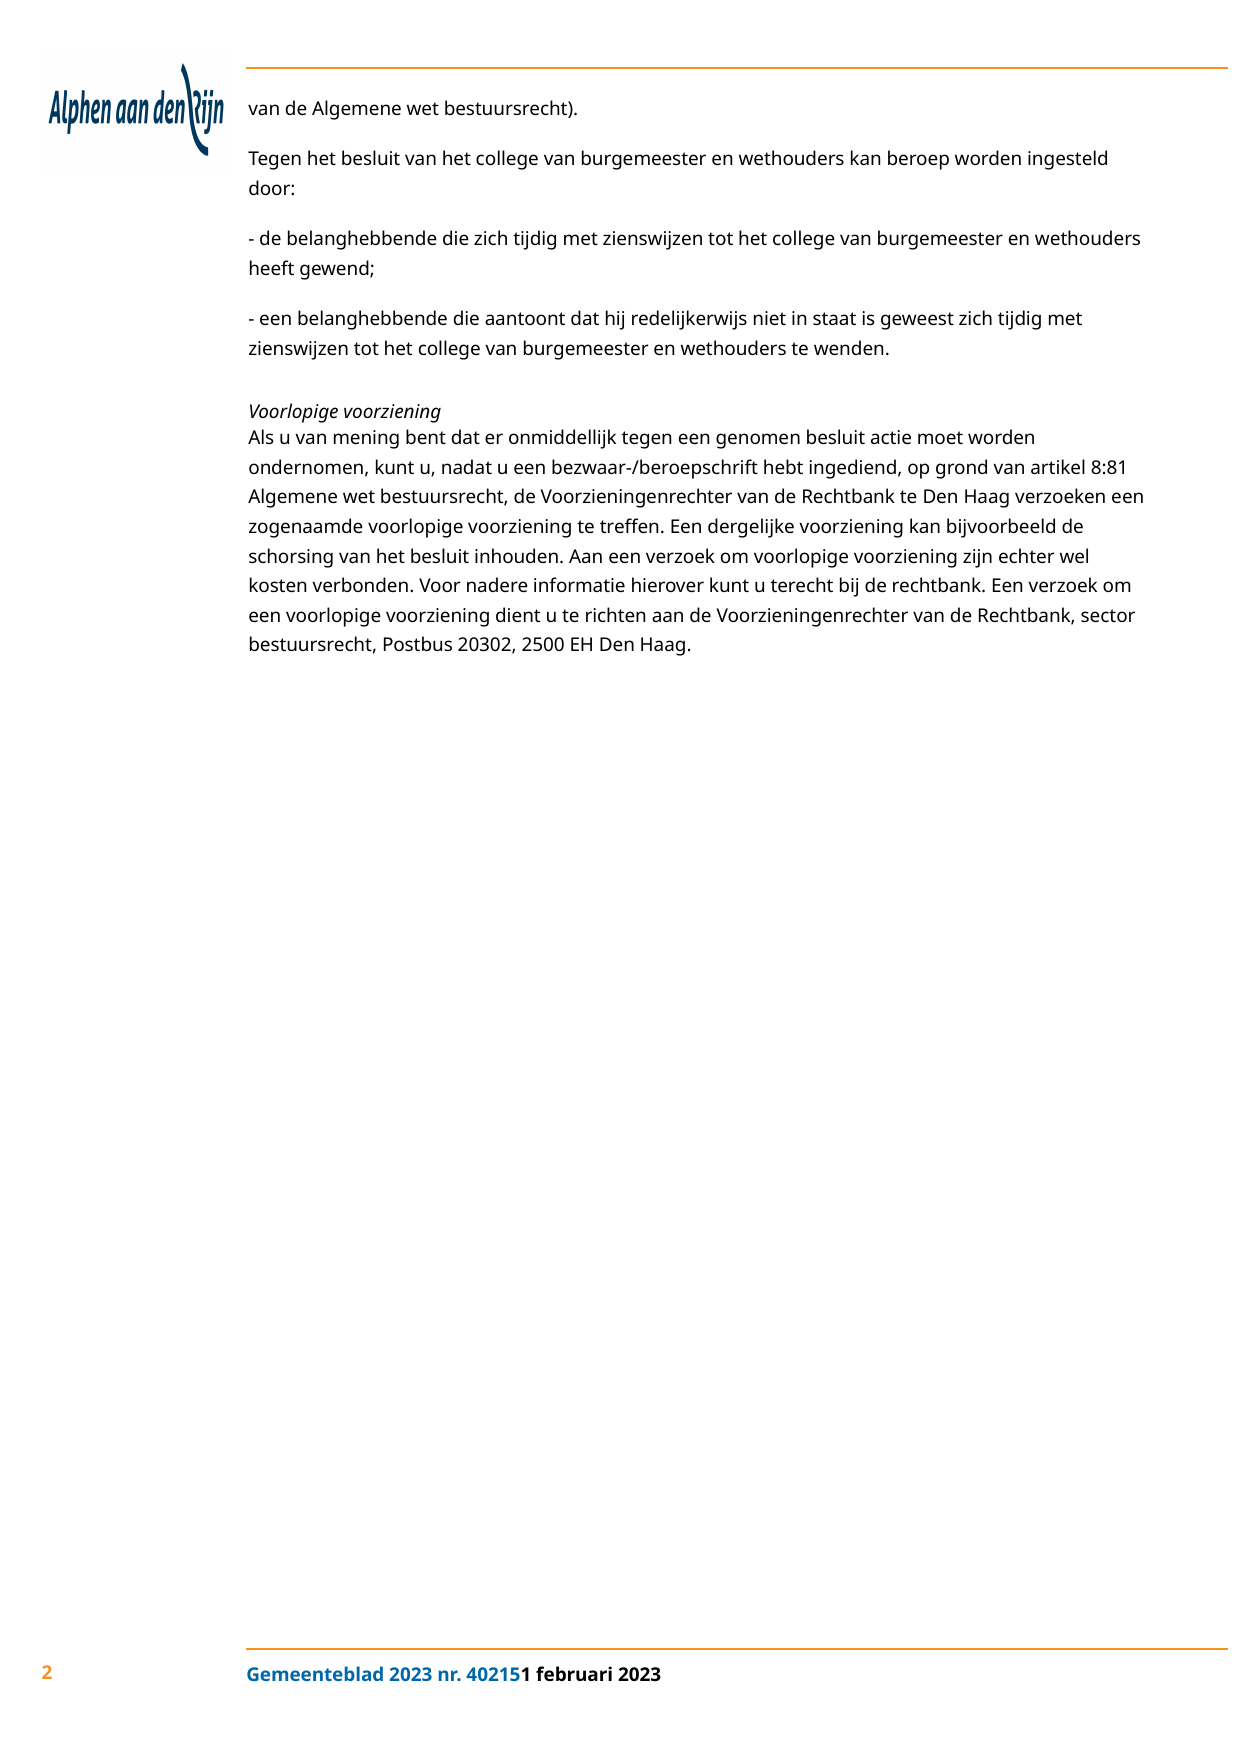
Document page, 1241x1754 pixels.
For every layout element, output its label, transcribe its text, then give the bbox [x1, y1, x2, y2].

text Voorlopige voorziening [248, 399, 1152, 424]
text van de Algemene wet bestuursrecht). [248, 95, 1152, 121]
text - een belanghebbende die aantoont dat hij redelijkerwijs niet in staat is geweest zich tijdig met zienswijzen tot het college van burgemeester en wethouders te wenden. [248, 305, 1152, 361]
text - de belanghebbende die zich tijdig met zienswijzen tot het college van burgemeester en wethouders heeft gewend; [248, 225, 1152, 281]
text Tegen het besluit van het college van burgemeester en wethouders kan beroep worden ingesteld door: [248, 145, 1152, 201]
text Als u van mening bent dat er onmiddellijk tegen een genomen besluit actie moet worden ondernomen, kunt u, nadat u een bezwaar-/beroepschrift hebt ingediend, op grond van artikel 8:81 Algemene wet bestuursrecht, de Voorzieningenrechter van de Rechtbank te Den Haag verzoeken een zogenaamde voorlopige voorziening te treffen. Een dergelijke voorziening kan bijvoorbeeld de schorsing van het besluit inhouden. Aan een verzoek om voorlopige voorziening zijn echter wel kosten verbonden. Voor nadere informatie hierover kunt u terecht bij de rechtbank. Een verzoek om een voorlopige voorziening dient u te richten aan de Voorzieningenrechter van de Rechtbank, sector bestuursrecht, Postbus 20302, 2500 EH Den Haag. [248, 424, 1152, 657]
picture [41, 47, 231, 172]
